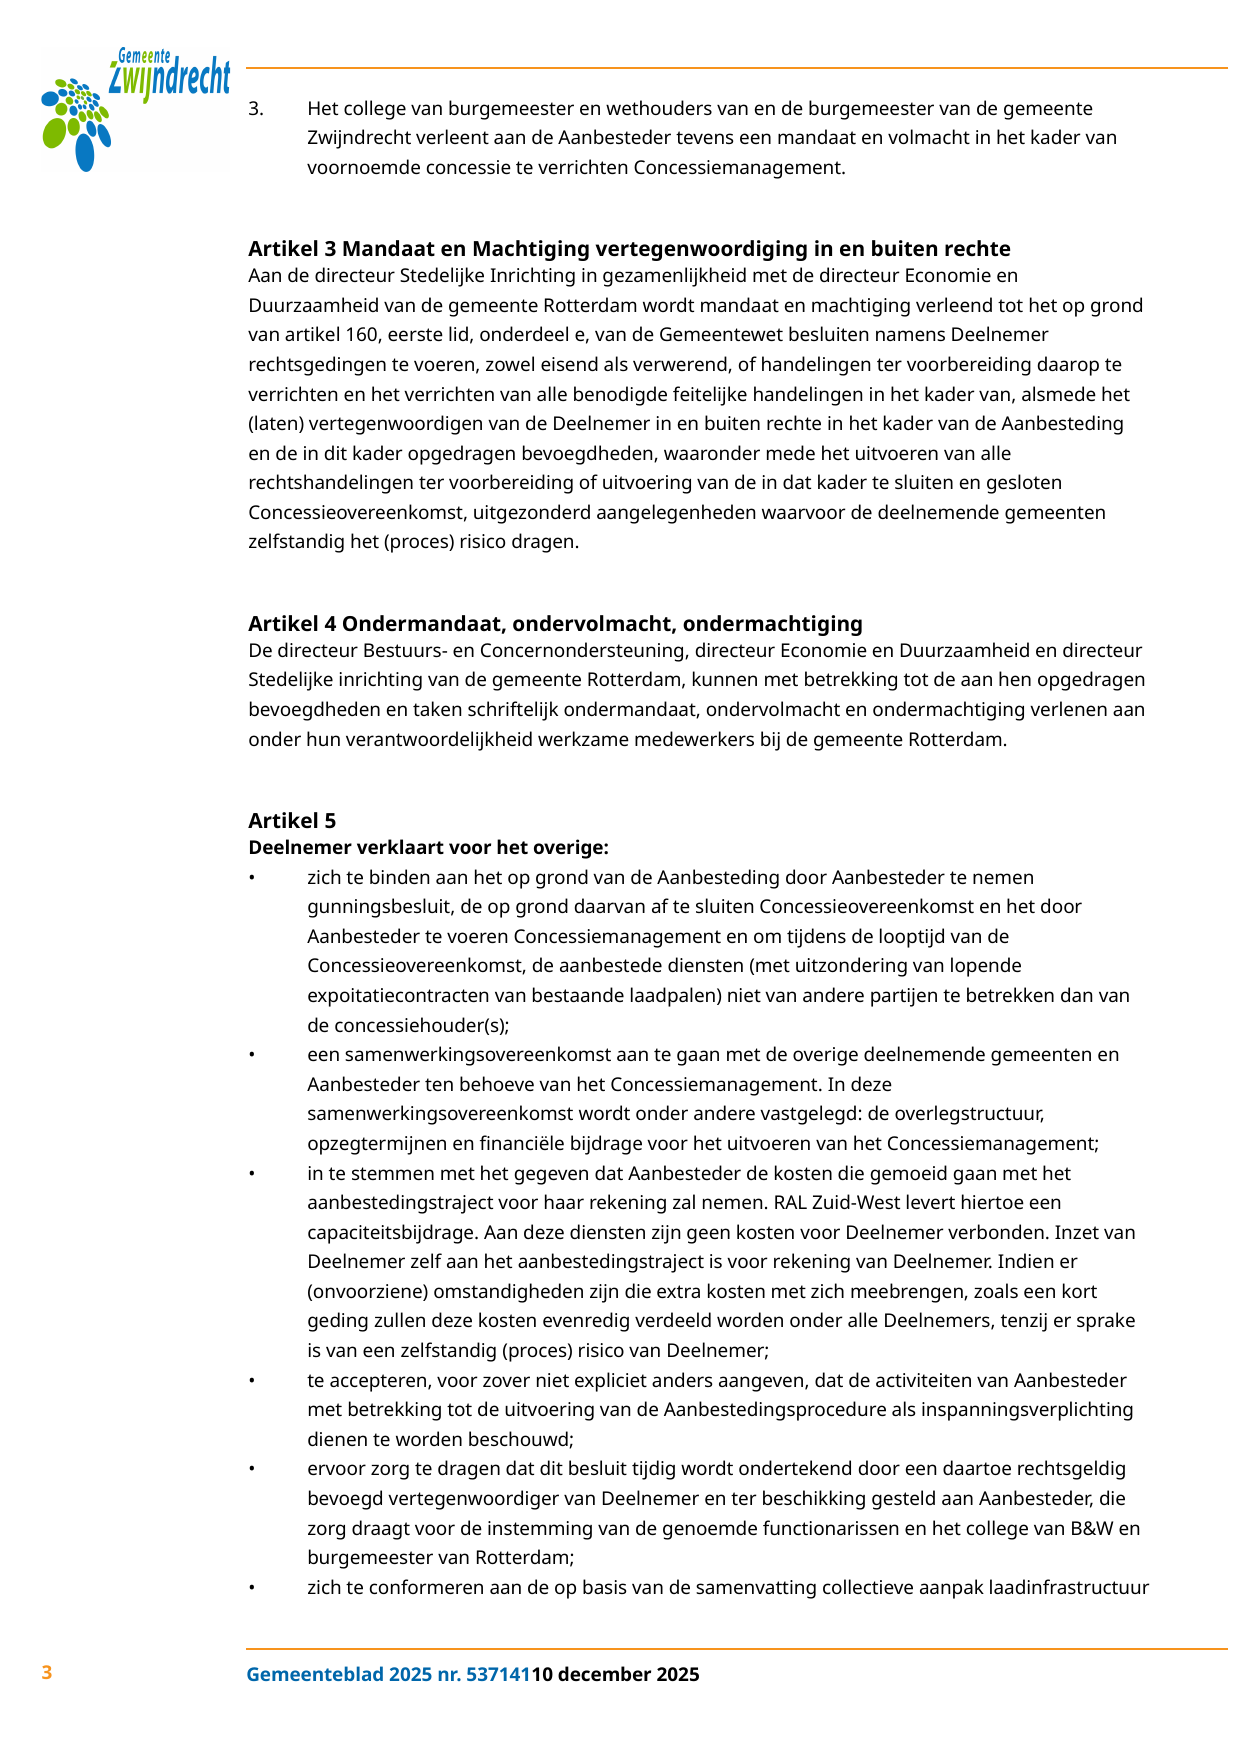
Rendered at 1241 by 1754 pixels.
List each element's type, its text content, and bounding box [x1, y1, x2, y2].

list zich te binden aan het op grond van de Aanbesteding door Aanbesteder te nemen gunningsbesluit, de op grond daarvan af te sluiten Concessieovereenkomst en het door Aanbesteder te voeren Concessiemanagement en om tijdens de looptijd van de Concessieovereenkomst, de aanbestede diensten (met uitzondering van lopende expoitatiecontracten van bestaande laadpalen) niet van andere partijen te betrekken dan van de concessiehouder(s); [248, 864, 1152, 1037]
list in te stemmen met het gegeven dat Aanbesteder de kosten die gemoeid gaan met het aanbestedingstraject voor haar rekening zal nemen. RAL Zuid-West levert hiertoe een capaciteitsbijdrage. Aan deze diensten zijn geen kosten voor Deelnemer verbonden. Inzet van Deelnemer zelf aan het aanbestedingstraject is voor rekening van Deelnemer. Indien er (onvoorziene) omstandigheden zijn die extra kosten met zich meebrengen, zoals een kort geding zullen deze kosten evenredig verdeeld worden onder alle Deelnemers, tenzij er sprake is van een zelfstandig (proces) risico van Deelnemer; [248, 1160, 1152, 1363]
text Aan de directeur Stedelijke Inrichting in gezamenlijkheid met de directeur Economie en Duurzaamheid van de gemeente Rotterdam wordt mandaat en machtiging verleend tot het op grond van artikel 160, eerste lid, onderdeel e, van de Gemeentewet besluiten namens Deelnemer rechtsgedingen te voeren, zowel eisend als verwerend, of handelingen ter voorbereiding daarop te verrichten en het verrichten van alle benodigde feitelijke handelingen in het kader van, alsmede het (laten) vertegenwoordigen van de Deelnemer in en buiten rechte in het kader van de Aanbesteding en de in dit kader opgedragen bevoegdheden, waaronder mede het uitvoeren van alle rechtshandelingen ter voorbereiding of uitvoering van de in dat kader te sluiten en gesloten Concessieovereenkomst, uitgezonderd aangelegenheden waarvoor de deelnemende gemeenten zelfstandig het (proces) risico dragen. [248, 262, 1152, 554]
text De directeur Bestuurs- en Concernondersteuning, directeur Economie en Duurzaamheid en directeur Stedelijke inrichting van de gemeente Rotterdam, kunnen met betrekking tot de aan hen opgedragen bevoegdheden en taken schriftelijk ondermandaat, ondervolmacht en ondermachtiging verlenen aan onder hun verantwoordelijkheid werkzame medewerkers bij de gemeente Rotterdam. [248, 637, 1152, 752]
list zich te conformeren aan de op basis van de samenvatting collectieve aanpak laadinfrastructuur [248, 1574, 1152, 1599]
list te accepteren, voor zover niet expliciet anders aangeven, dat de activiteiten van Aanbesteder met betrekking tot de uitvoering van de Aanbestedingsprocedure als inspanningsverplichting dienen te worden beschouwd; [248, 1367, 1152, 1452]
text Deelnemer verklaart voor het overige: [248, 834, 1152, 860]
text Artikel 4 Ondermandaat, ondervolmacht, ondermachtiging [248, 609, 1152, 637]
text Artikel 5 [248, 806, 1152, 834]
list Het college van burgemeester en wethouders van en de burgemeester van de gemeente Zwijndrecht verleent aan de Aanbesteder tevens een mandaat en volmacht in het kader van voornoemde concessie te verrichten Concessiemanagement. [248, 95, 1152, 180]
picture [41, 47, 231, 172]
list ervoor zorg te dragen dat dit besluit tijdig wordt ondertekend door een daartoe rechtsgeldig bevoegd vertegenwoordiger van Deelnemer en ter beschikking gesteld aan Aanbesteder, die zorg draagt voor de instemming van de genoemde functionarissen en het college van B&W en burgemeester van Rotterdam; [248, 1456, 1152, 1570]
list een samenwerkingsovereenkomst aan te gaan met de overige deelnemende gemeenten en Aanbesteder ten behoeve van het Concessiemanagement. In deze samenwerkingsovereenkomst wordt onder andere vastgelegd: de overlegstructuur, opzegtermijnen en financiële bijdrage voor het uitvoeren van het Concessiemanagement; [248, 1041, 1152, 1156]
text Artikel 3 Mandaat en Machtiging vertegenwoordiging in en buiten rechte [248, 234, 1152, 262]
